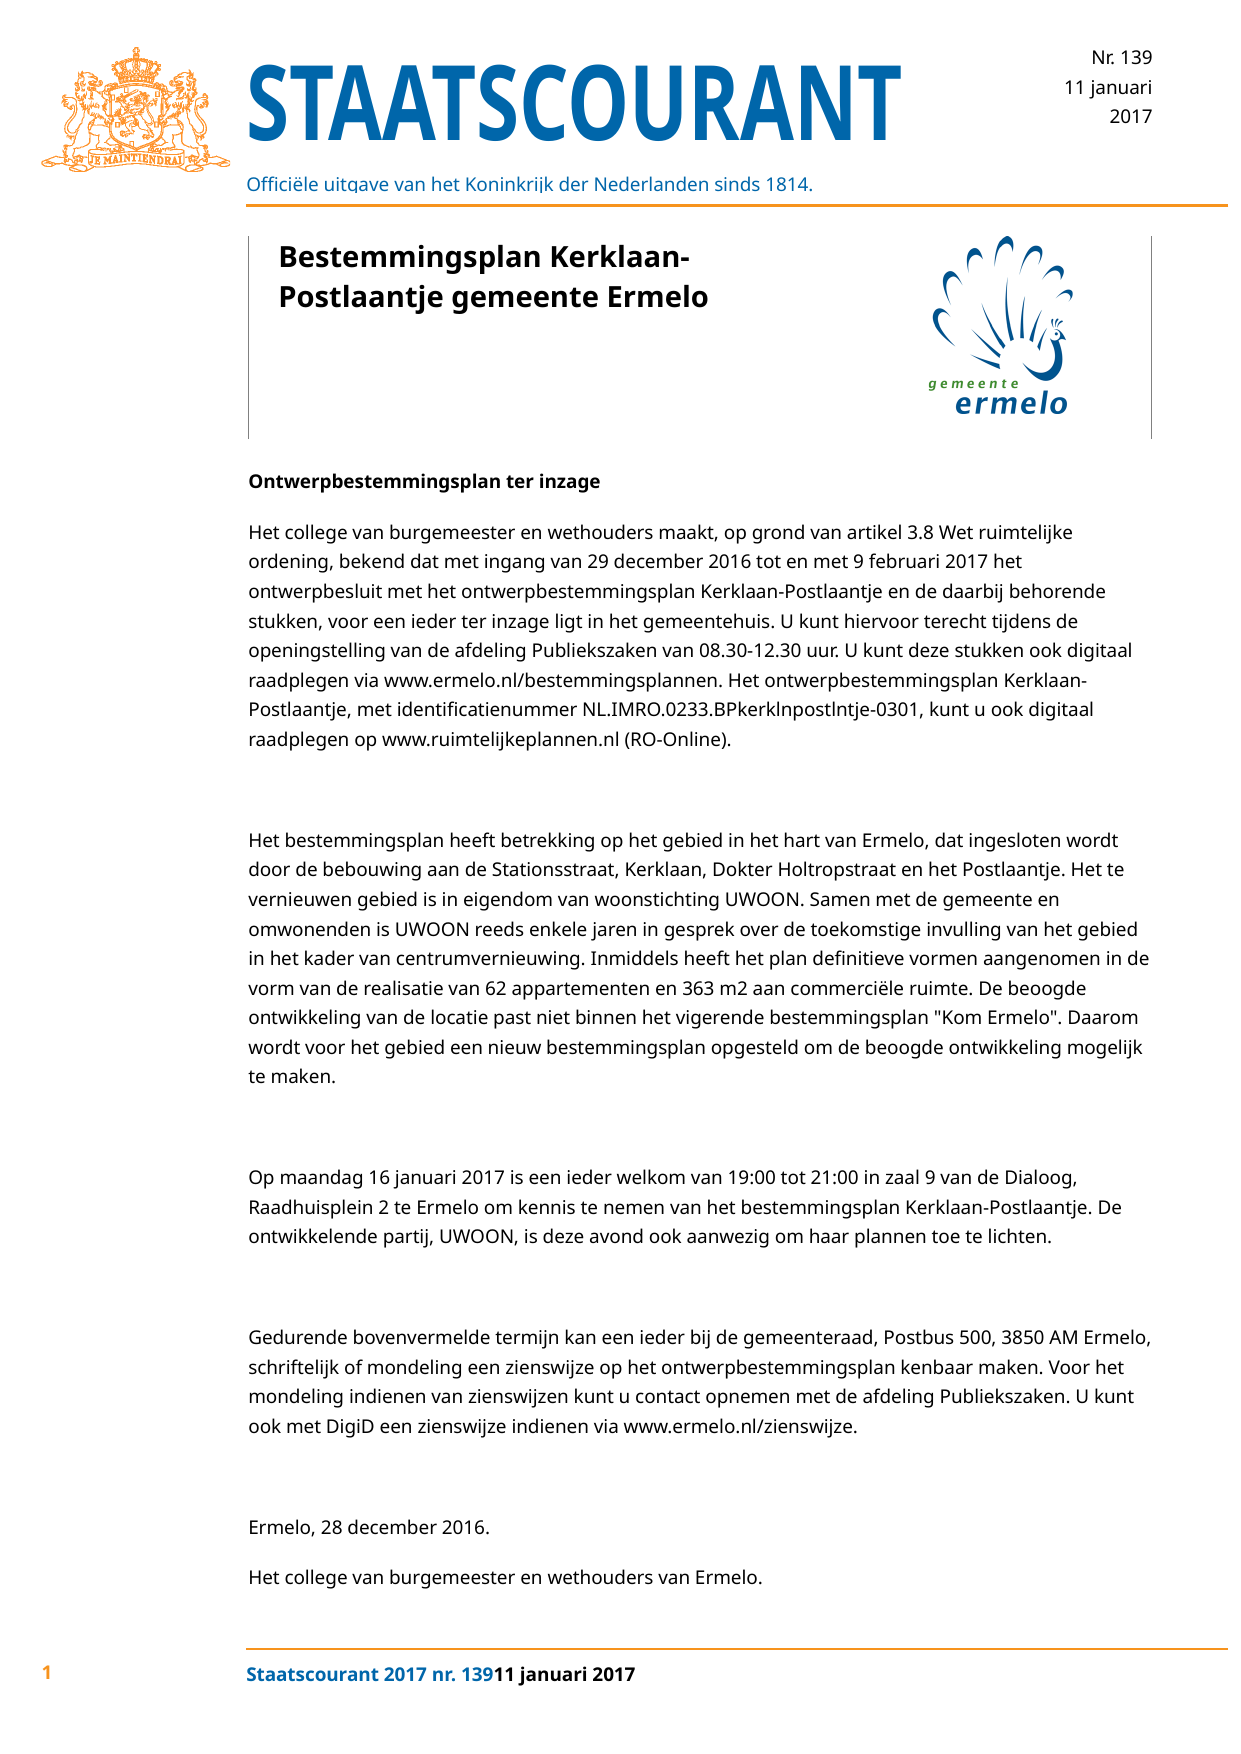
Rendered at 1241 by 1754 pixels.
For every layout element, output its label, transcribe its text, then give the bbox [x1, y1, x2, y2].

table_header [850, 236, 928, 413]
text Gedurende bovenvermelde termijn kan een ieder bij de gemeenteraad, Postbus 500, 3850 AM Ermelo, schriftelijk of mondeling een zienswijze op het ontwerpbestemmingsplan kenbaar maken. Voor het mondeling indienen van zienswijzen kunt u contact opnemen met de afdeling Publiekszaken. U kunt ook met DigiD een zienswijze indienen via www.ermelo.nl/zienswijze. [248, 1324, 1152, 1439]
text Het college van burgemeester en wethouders van Ermelo. [248, 1564, 1152, 1590]
text Het bestemmingsplan heeft betrekking op het gebied in het hart van Ermelo, dat ingesloten wordt door de bebouwing aan de Stationsstraat, Kerklaan, Dokter Holtropstraat en het Postlaantje. Het te vernieuwen gebied is in eigendom van woonstichting UWOON. Samen met de gemeente en omwonenden is UWOON reeds enkele jaren in gesprek over de toekomstige invulling van het gebied in het kader van centrumvernieuwing. Inmiddels heeft het plan definitieve vormen aangenomen in de vorm van de realisatie van 62 appartementen en 363 m2 aan commerciële ruimte. De beoogde ontwikkeling van de locatie past niet binnen het vigerende bestemmingsplan "Kom Ermelo". Daarom wordt voor het gebied een nieuw bestemmingsplan opgesteld om de beoogde ontwikkeling mogelijk te maken. [248, 827, 1152, 1089]
table_header [850, 414, 1151, 439]
picture [41, 47, 231, 172]
text Op maandag 16 januari 2017 is een ieder welkom van 19:00 tot 21:00 in zaal 9 van de Dialoog, Raadhuisplein 2 te Ermelo om kennis te nemen van het bestemmingsplan Kerklaan-Postlaantje. De ontwikkelende partij, UWOON, is deze avond ook aanwezig om haar plannen toe te lichten. [248, 1164, 1152, 1249]
text Het college van burgemeester en wethouders maakt, op grond van artikel 3.8 Wet ruimtelijke ordening, bekend dat met ingang van 29 december 2016 tot en met 9 februari 2017 het ontwerpbesluit met het ontwerpbestemmingsplan Kerklaan-Postlaantje en de daarbij behorende stukken, voor een ieder ter inzage ligt in het gemeentehuis. U kunt hiervoor terecht tijdens de openingstelling van de afdeling Publiekszaken van 08.30-12.30 uur. U kunt deze stukken ook digitaal raadplegen via www.ermelo.nl/bestemmingsplannen. Het ontwerpbestemmingsplan Kerklaan-Postlaantje, met identificatienummer NL.IMRO.0233.BPkerklnpostlntje-0301, kunt u ook digitaal raadplegen op www.ruimtelijkeplannen.nl (RO-Online). [248, 519, 1152, 752]
text Ermelo, 28 december 2016. [248, 1514, 1152, 1540]
text Ontwerpbestemmingsplan ter inzage [248, 469, 1152, 494]
picture [928, 236, 1073, 414]
table_header Bestemmingsplan Kerklaan-Postlaantje gemeente Ermelo [249, 236, 850, 439]
table_header [1073, 236, 1151, 413]
